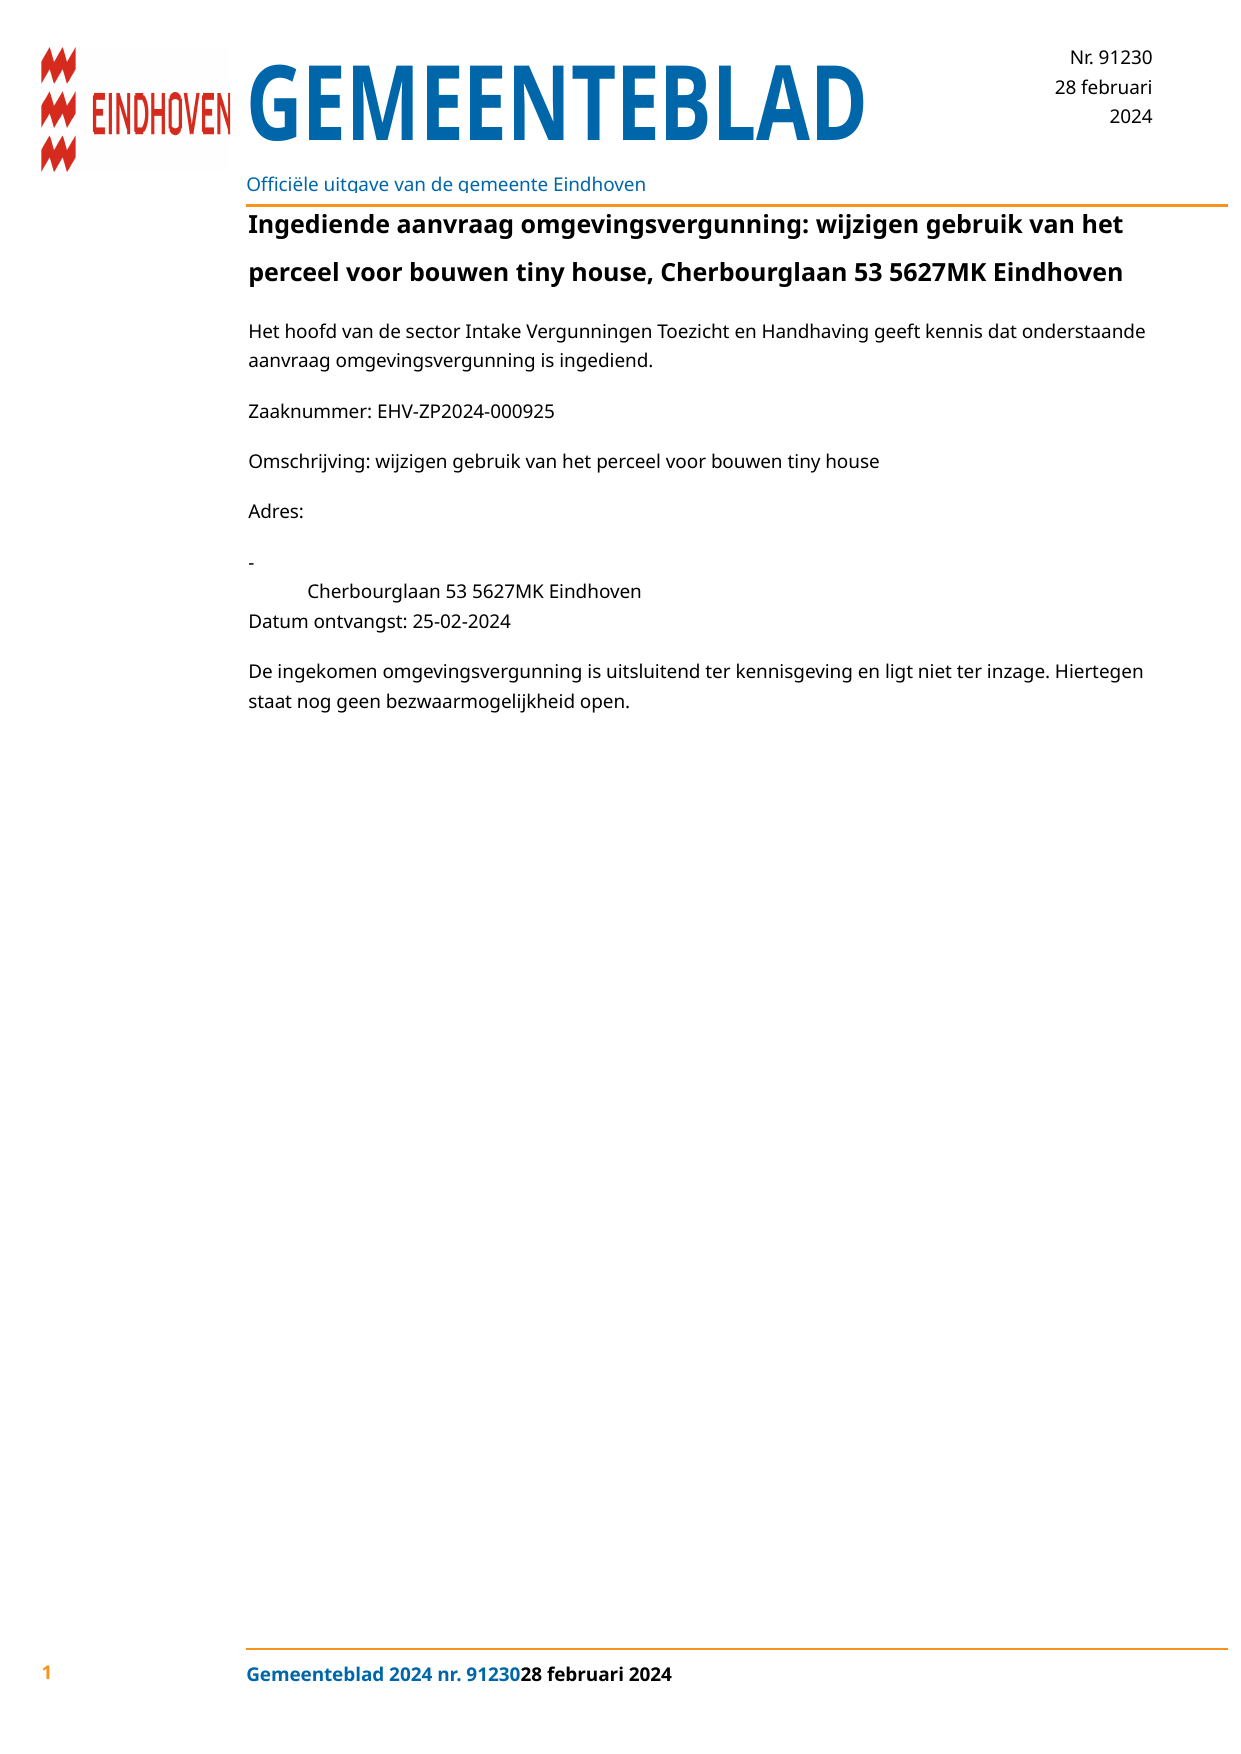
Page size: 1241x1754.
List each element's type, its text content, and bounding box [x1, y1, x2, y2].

text Het hoofd van de sector Intake Vergunningen Toezicht en Handhaving geeft kennis dat onderstaande aanvraag omgevingsvergunning is ingediend. [248, 318, 1152, 373]
text Zaaknummer: EHV-ZP2024-000925 [248, 398, 1152, 424]
text De ingekomen omgevingsvergunning is uitsluitend ter kennisgeving en ligt niet ter inzage. Hiertegen staat nog geen bezwaarmogelijkheid open. [248, 659, 1152, 714]
list Cherbourglaan 53 5627MK Eindhoven [248, 579, 1152, 604]
text Omschrijving: wijzigen gebruik van het perceel voor bouwen tiny house [248, 448, 1152, 474]
text Datum ontvangst: 25-02-2024 [248, 608, 1152, 634]
text Adres: [248, 499, 1152, 524]
text Ingediende aanvraag omgevingsvergunning: wijzigen gebruik van het perceel voor bouwen tiny house, Cherbourglaan 53 5627MK Eindhoven [248, 207, 1152, 288]
picture [41, 47, 231, 172]
